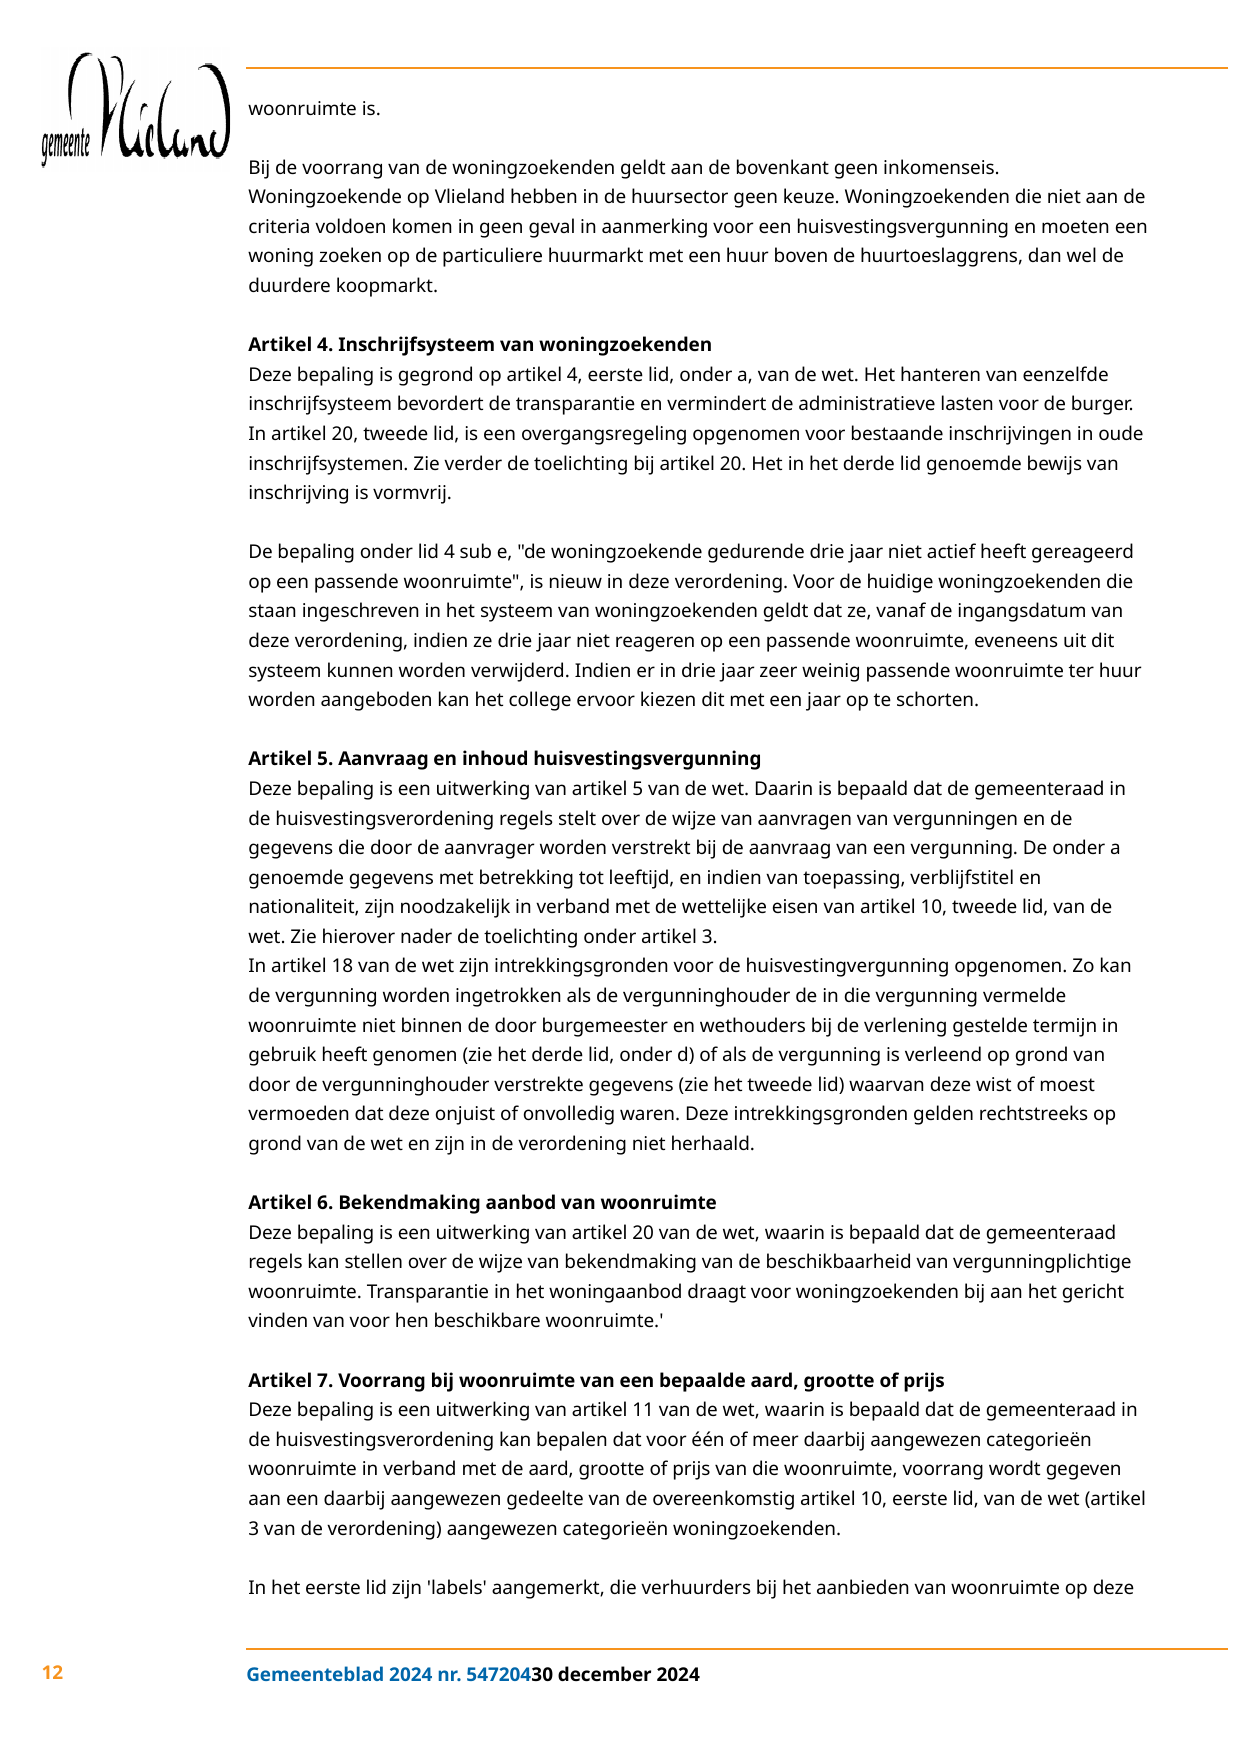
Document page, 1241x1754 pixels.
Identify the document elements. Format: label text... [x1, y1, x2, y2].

text Artikel 5. Aanvraag en inhoud huisvestingsvergunning [248, 746, 1152, 771]
text In het eerste lid zijn 'labels' aangemerkt, die verhuurders bij het aanbieden van woonruimte op deze [248, 1574, 1152, 1600]
text Bij de voorrang van de woningzoekenden geldt aan de bovenkant geen inkomenseis. Woningzoekende op Vlieland hebben in de huursector geen keuze. Woningzoekenden die niet aan de criteria voldoen komen in geen geval in aanmerking voor een huisvestingsvergunning en moeten een woning zoeken op de particuliere huurmarkt met een huur boven de huurtoeslaggrens, dan wel de duurdere koopmarkt. [248, 154, 1152, 298]
text Artikel 4. Inschrijfsysteem van woningzoekenden [248, 331, 1152, 357]
picture [41, 47, 231, 172]
text Artikel 7. Voorrang bij woonruimte van een bepaalde aard, grootte of prijs [248, 1367, 1152, 1393]
text Deze bepaling is een uitwerking van artikel 20 van de wet, waarin is bepaald dat de gemeenteraad regels kan stellen over de wijze van bekendmaking van de beschikbaarheid van vergunningplichtige woonruimte. Transparantie in het woningaanbod draagt voor woningzoekenden bij aan het gericht vinden van voor hen beschikbare woonruimte.' [248, 1219, 1152, 1333]
text In artikel 18 van de wet zijn intrekkingsgronden voor de huisvestingvergunning opgenomen. Zo kan de vergunning worden ingetrokken als de vergunninghouder de in die vergunning vermelde woonruimte niet binnen de door burgemeester en wethouders bij de verlening gestelde termijn in gebruik heeft genomen (zie het derde lid, onder d) of als de vergunning is verleend op grond van door de vergunninghouder verstrekte gegevens (zie het tweede lid) waarvan deze wist of moest vermoeden dat deze onjuist of onvolledig waren. Deze intrekkingsgronden gelden rechtstreeks op grond van de wet en zijn in de verordening niet herhaald. [248, 953, 1152, 1156]
text Deze bepaling is een uitwerking van artikel 11 van de wet, waarin is bepaald dat de gemeenteraad in de huisvestingsverordening kan bepalen dat voor één of meer daarbij aangewezen categorieën woonruimte in verband met de aard, grootte of prijs van die woonruimte, voorrang wordt gegeven aan een daarbij aangewezen gedeelte van de overeenkomstig artikel 10, eerste lid, van de wet (artikel 3 van de verordening) aangewezen categorieën woningzoekenden. [248, 1396, 1152, 1541]
text woonruimte is. [248, 95, 1152, 121]
text Deze bepaling is een uitwerking van artikel 5 van de wet. Daarin is bepaald dat de gemeenteraad in de huisvestingsverordening regels stelt over de wijze van aanvragen van vergunningen en de gegevens die door de aanvrager worden verstrekt bij de aanvraag van een vergunning. De onder a genoemde gegevens met betrekking tot leeftijd, en indien van toepassing, verblijfstitel en nationaliteit, zijn noodzakelijk in verband met de wettelijke eisen van artikel 10, tweede lid, van de wet. Zie hierover nader de toelichting onder artikel 3. [248, 775, 1152, 949]
text Deze bepaling is gegrond op artikel 4, eerste lid, onder a, van de wet. Het hanteren van eenzelfde inschrijfsysteem bevordert de transparantie en vermindert de administratieve lasten voor de burger. In artikel 20, tweede lid, is een overgangsregeling opgenomen voor bestaande inschrijvingen in oude inschrijfsystemen. Zie verder de toelichting bij artikel 20. Het in het derde lid genoemde bewijs van inschrijving is vormvrij. [248, 361, 1152, 505]
text Artikel 6. Bekendmaking aanbod van woonruimte [248, 1189, 1152, 1215]
text De bepaling onder lid 4 sub e, "de woningzoekende gedurende drie jaar niet actief heeft gereageerd op een passende woonruimte", is nieuw in deze verordening. Voor de huidige woningzoekenden die staan ingeschreven in het systeem van woningzoekenden geldt dat ze, vanaf de ingangsdatum van deze verordening, indien ze drie jaar niet reageren op een passende woonruimte, eveneens uit dit systeem kunnen worden verwijderd. Indien er in drie jaar zeer weinig passende woonruimte ter huur worden aangeboden kan het college ervoor kiezen dit met een jaar op te schorten. [248, 538, 1152, 712]
